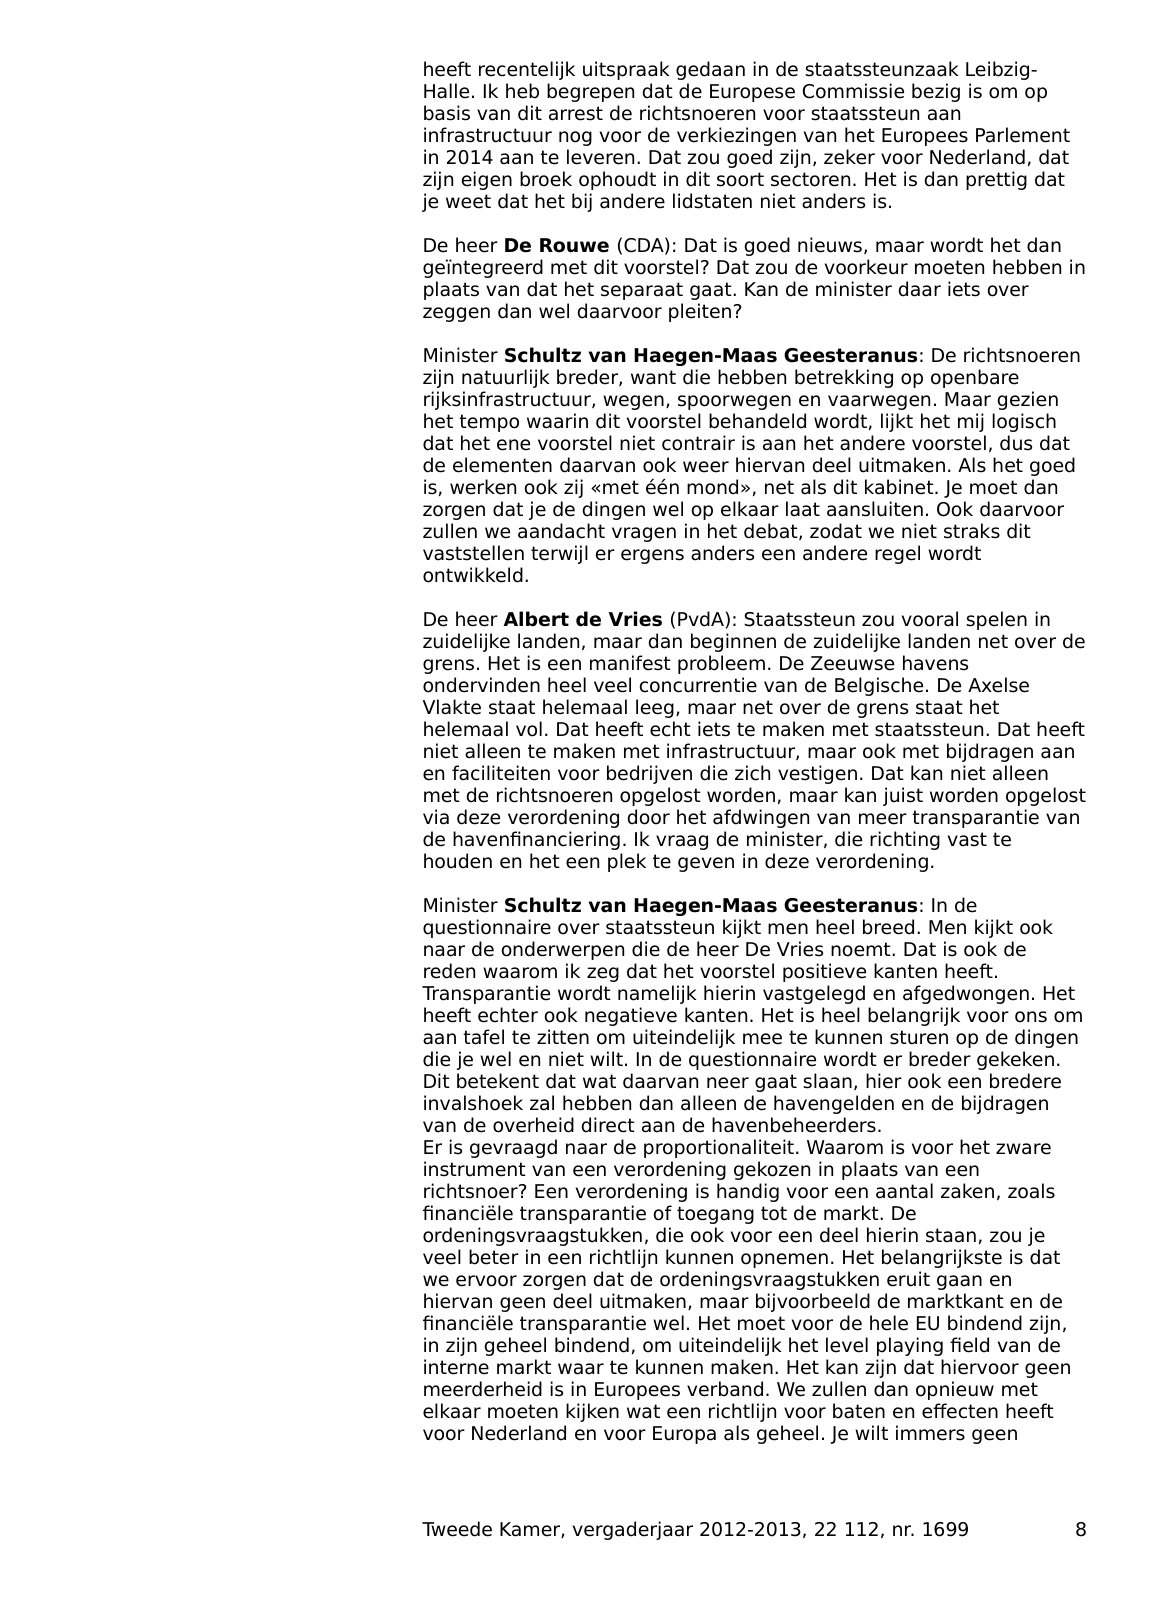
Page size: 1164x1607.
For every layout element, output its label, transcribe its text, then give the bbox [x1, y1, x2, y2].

text heeft recentelijk uitspraak gedaan in de staatssteunzaak Leibzig-Halle. Ik heb begrepen dat de Europese Commissie bezig is om op basis van dit arrest de richtsnoeren voor staatssteun aan infrastructuur nog voor de verkiezingen van het Europees Parlement in 2014 aan te leveren. Dat zou goed zijn, zeker voor Nederland, dat zijn eigen broek ophoudt in dit soort sectoren. Het is dan prettig dat je weet dat het bij andere lidstaten niet anders is. [422, 59, 1087, 213]
text Er is gevraagd naar de proportionaliteit. Waarom is voor het zware instrument van een verordening gekozen in plaats van een richtsnoer? Een verordening is handig voor een aantal zaken, zoals financiële transparantie of toegang tot de markt. De ordeningsvraagstukken, die ook voor een deel hierin staan, zou je veel beter in een richtlijn kunnen opnemen. Het belangrijkste is dat we ervoor zorgen dat de ordeningsvraagstukken eruit gaan en hiervan geen deel uitmaken, maar bijvoorbeeld de marktkant en de financiële transparantie wel. Het moet voor de hele EU bindend zijn, in zijn geheel bindend, om uiteindelijk het level playing field van de interne markt waar te kunnen maken. Het kan zijn dat hiervoor geen meerderheid is in Europees verband. We zullen dan opnieuw met elkaar moeten kijken wat een richtlijn voor baten en effecten heeft voor Nederland en voor Europa als geheel. Je wilt immers geen [422, 1137, 1087, 1444]
text De heer Albert de Vries (PvdA): Staatssteun zou vooral spelen in zuidelijke landen, maar dan beginnen de zuidelijke landen net over de grens. Het is een manifest probleem. De Zeeuwse havens ondervinden heel veel concurrentie van de Belgische. De Axelse Vlakte staat helemaal leeg, maar net over de grens staat het helemaal vol. Dat heeft echt iets te maken met staatssteun. Dat heeft niet alleen te maken met infrastructuur, maar ook met bijdragen aan en faciliteiten voor bedrijven die zich vestigen. Dat kan niet alleen met de richtsnoeren opgelost worden, maar kan juist worden opgelost via deze verordening door het afdwingen van meer transparantie van de havenfinanciering. Ik vraag de minister, die richting vast te houden en het een plek te geven in deze verordening. [422, 609, 1087, 873]
text De heer De Rouwe (CDA): Dat is goed nieuws, maar wordt het dan geïntegreerd met dit voorstel? Dat zou de voorkeur moeten hebben in plaats van dat het separaat gaat. Kan de minister daar iets over zeggen dan wel daarvoor pleiten? [422, 235, 1087, 323]
text Minister Schultz van Haegen-Maas Geesteranus: De richtsnoeren zijn natuurlijk breder, want die hebben betrekking op openbare rijksinfrastructuur, wegen, spoorwegen en vaarwegen. Maar gezien het tempo waarin dit voorstel behandeld wordt, lijkt het mij logisch dat het ene voorstel niet contrair is aan het andere voorstel, dus dat de elementen daarvan ook weer hiervan deel uitmaken. Als het goed is, werken ook zij «met één mond», net als dit kabinet. Je moet dan zorgen dat je de dingen wel op elkaar laat aansluiten. Ook daarvoor zullen we aandacht vragen in het debat, zodat we niet straks dit vaststellen terwijl er ergens anders een andere regel wordt ontwikkeld. [422, 345, 1087, 587]
text Minister Schultz van Haegen-Maas Geesteranus: In de questionnaire over staatssteun kijkt men heel breed. Men kijkt ook naar de onderwerpen die de heer De Vries noemt. Dat is ook de reden waarom ik zeg dat het voorstel positieve kanten heeft. Transparantie wordt namelijk hierin vastgelegd en afgedwongen. Het heeft echter ook negatieve kanten. Het is heel belangrijk voor ons om aan tafel te zitten om uiteindelijk mee te kunnen sturen op de dingen die je wel en niet wilt. In de questionnaire wordt er breder gekeken. Dit betekent dat wat daarvan neer gaat slaan, hier ook een bredere invalshoek zal hebben dan alleen de havengelden en de bijdragen van de overheid direct aan de havenbeheerders. [422, 895, 1087, 1137]
